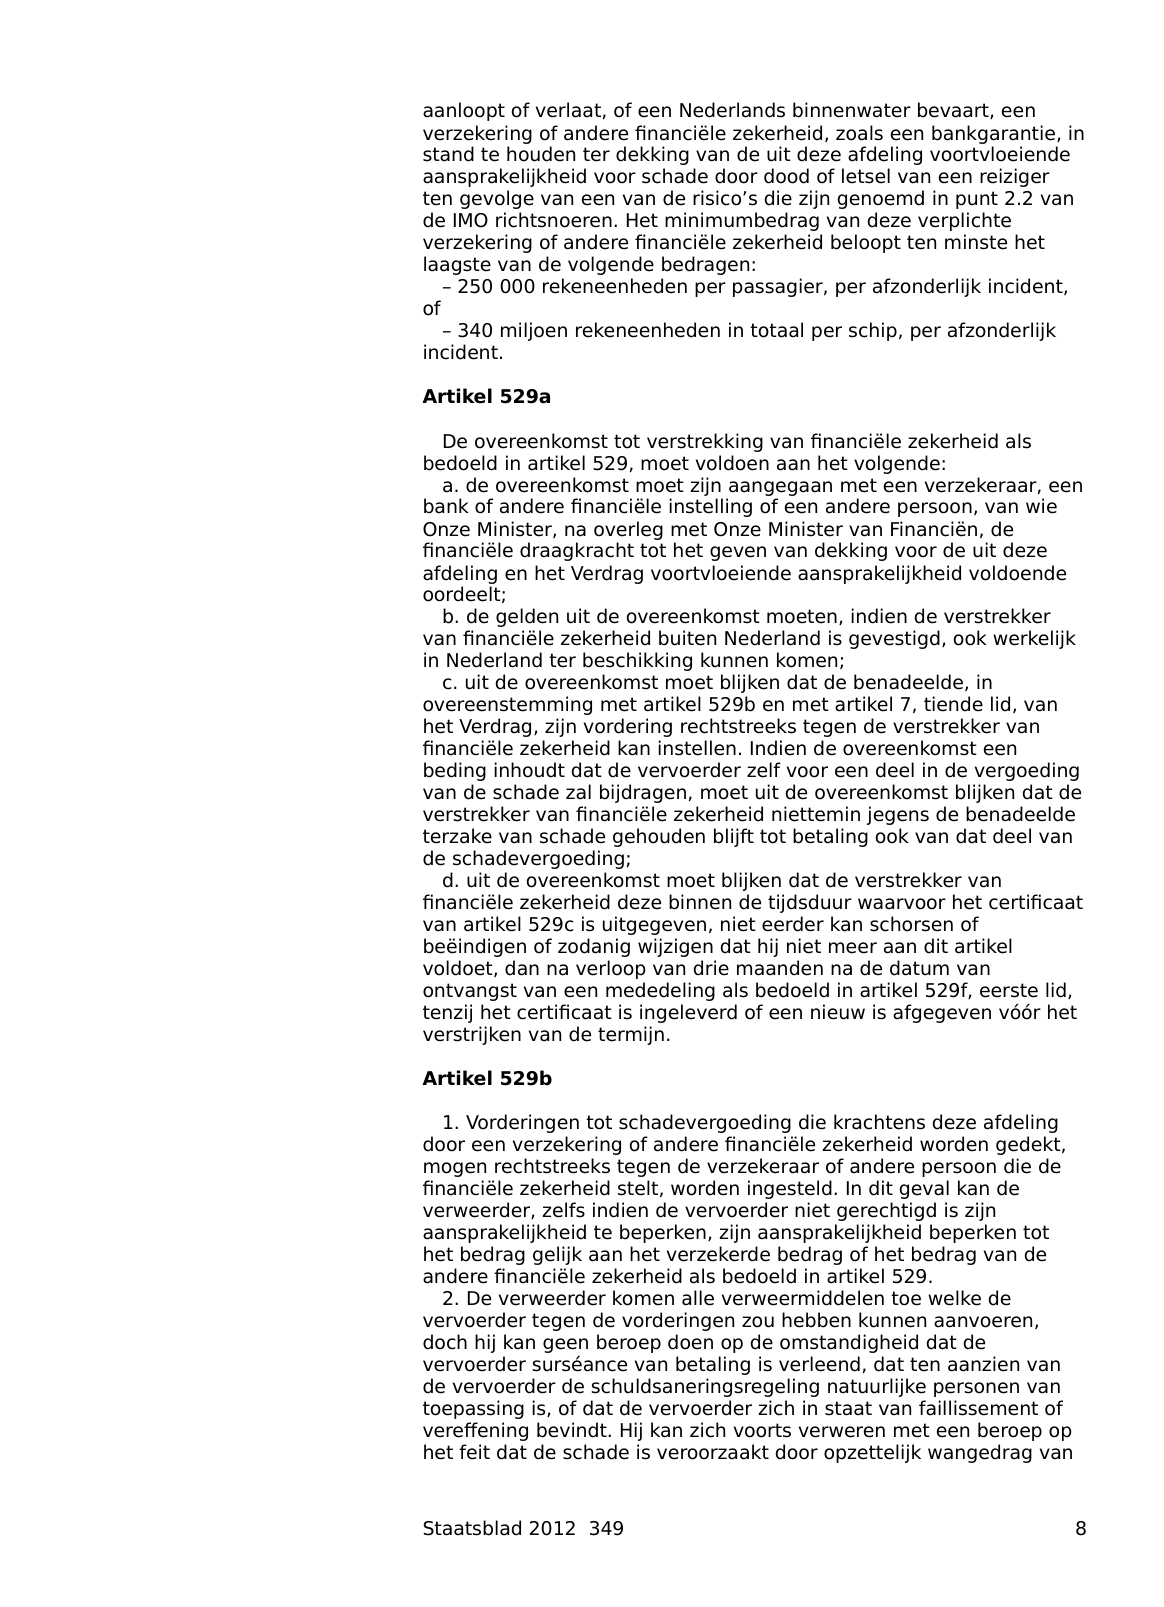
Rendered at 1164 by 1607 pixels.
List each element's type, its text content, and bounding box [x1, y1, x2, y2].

subtitle Artikel 529b [422, 1068, 1087, 1090]
text – 250 000 rekeneenheden per passagier, per afzonderlijk incident, of [422, 276, 1087, 320]
text c. uit de overeenkomst moet blijken dat de benadeelde, in overeenstemming met artikel 529b en met artikel 7, tiende lid, van het Verdrag, zijn vordering rechtstreeks tegen de verstrekker van financiële zekerheid kan instellen. Indien de overeenkomst een beding inhoudt dat de vervoerder zelf voor een deel in de vergoeding van de schade zal bijdragen, moet uit de overeenkomst blijken dat de verstrekker van financiële zekerheid niettemin jegens de benadeelde terzake van schade gehouden blijft tot betaling ook van dat deel van de schadevergoeding; [422, 672, 1087, 870]
text 1. Vorderingen tot schadevergoeding die krachtens deze afdeling door een verzekering of andere financiële zekerheid worden gedekt, mogen rechtstreeks tegen de verzekeraar of andere persoon die de financiële zekerheid stelt, worden ingesteld. In dit geval kan de verweerder, zelfs indien de vervoerder niet gerechtigd is zijn aansprakelijkheid te beperken, zijn aansprakelijkheid beperken tot het bedrag gelijk aan het verzekerde bedrag of het bedrag van de andere financiële zekerheid als bedoeld in artikel 529. [422, 1112, 1087, 1288]
text aanloopt of verlaat, of een Nederlands binnenwater bevaart, een verzekering of andere financiële zekerheid, zoals een bankgarantie, in stand te houden ter dekking van de uit deze afdeling voortvloeiende aansprakelijkheid voor schade door dood of letsel van een reiziger ten gevolge van een van de risico’s die zijn genoemd in punt 2.2 van de IMO richtsnoeren. Het minimumbedrag van deze verplichte verzekering of andere financiële zekerheid beloopt ten minste het laagste van de volgende bedragen: [422, 100, 1087, 276]
text 2. De verweerder komen alle verweermiddelen toe welke de vervoerder tegen de vorderingen zou hebben kunnen aanvoeren, doch hij kan geen beroep doen op de omstandigheid dat de vervoerder surséance van betaling is verleend, dat ten aanzien van de vervoerder de schuldsaneringsregeling natuurlijke personen van toepassing is, of dat de vervoerder zich in staat van faillissement of vereffening bevindt. Hij kan zich voorts verweren met een beroep op het feit dat de schade is veroorzaakt door opzettelijk wangedrag van [422, 1288, 1087, 1464]
text d. uit de overeenkomst moet blijken dat de verstrekker van financiële zekerheid deze binnen de tijdsduur waarvoor het certificaat van artikel 529c is uitgegeven, niet eerder kan schorsen of beëindigen of zodanig wijzigen dat hij niet meer aan dit artikel voldoet, dan na verloop van drie maanden na de datum van ontvangst van een mededeling als bedoeld in artikel 529f, eerste lid, tenzij het certificaat is ingeleverd of een nieuw is afgegeven vóór het verstrijken van de termijn. [422, 870, 1087, 1046]
text De overeenkomst tot verstrekking van financiële zekerheid als bedoeld in artikel 529, moet voldoen aan het volgende: [422, 431, 1087, 474]
text a. de overeenkomst moet zijn aangegaan met een verzekeraar, een bank of andere financiële instelling of een andere persoon, van wie Onze Minister, na overleg met Onze Minister van Financiën, de financiële draagkracht tot het geven van dekking voor de uit deze afdeling en het Verdrag voortvloeiende aansprakelijkheid voldoende oordeelt; [422, 474, 1087, 606]
subtitle Artikel 529a [422, 386, 1087, 408]
text b. de gelden uit de overeenkomst moeten, indien de verstrekker van financiële zekerheid buiten Nederland is gevestigd, ook werkelijk in Nederland ter beschikking kunnen komen; [422, 606, 1087, 672]
text – 340 miljoen rekeneenheden in totaal per schip, per afzonderlijk incident. [422, 320, 1087, 364]
